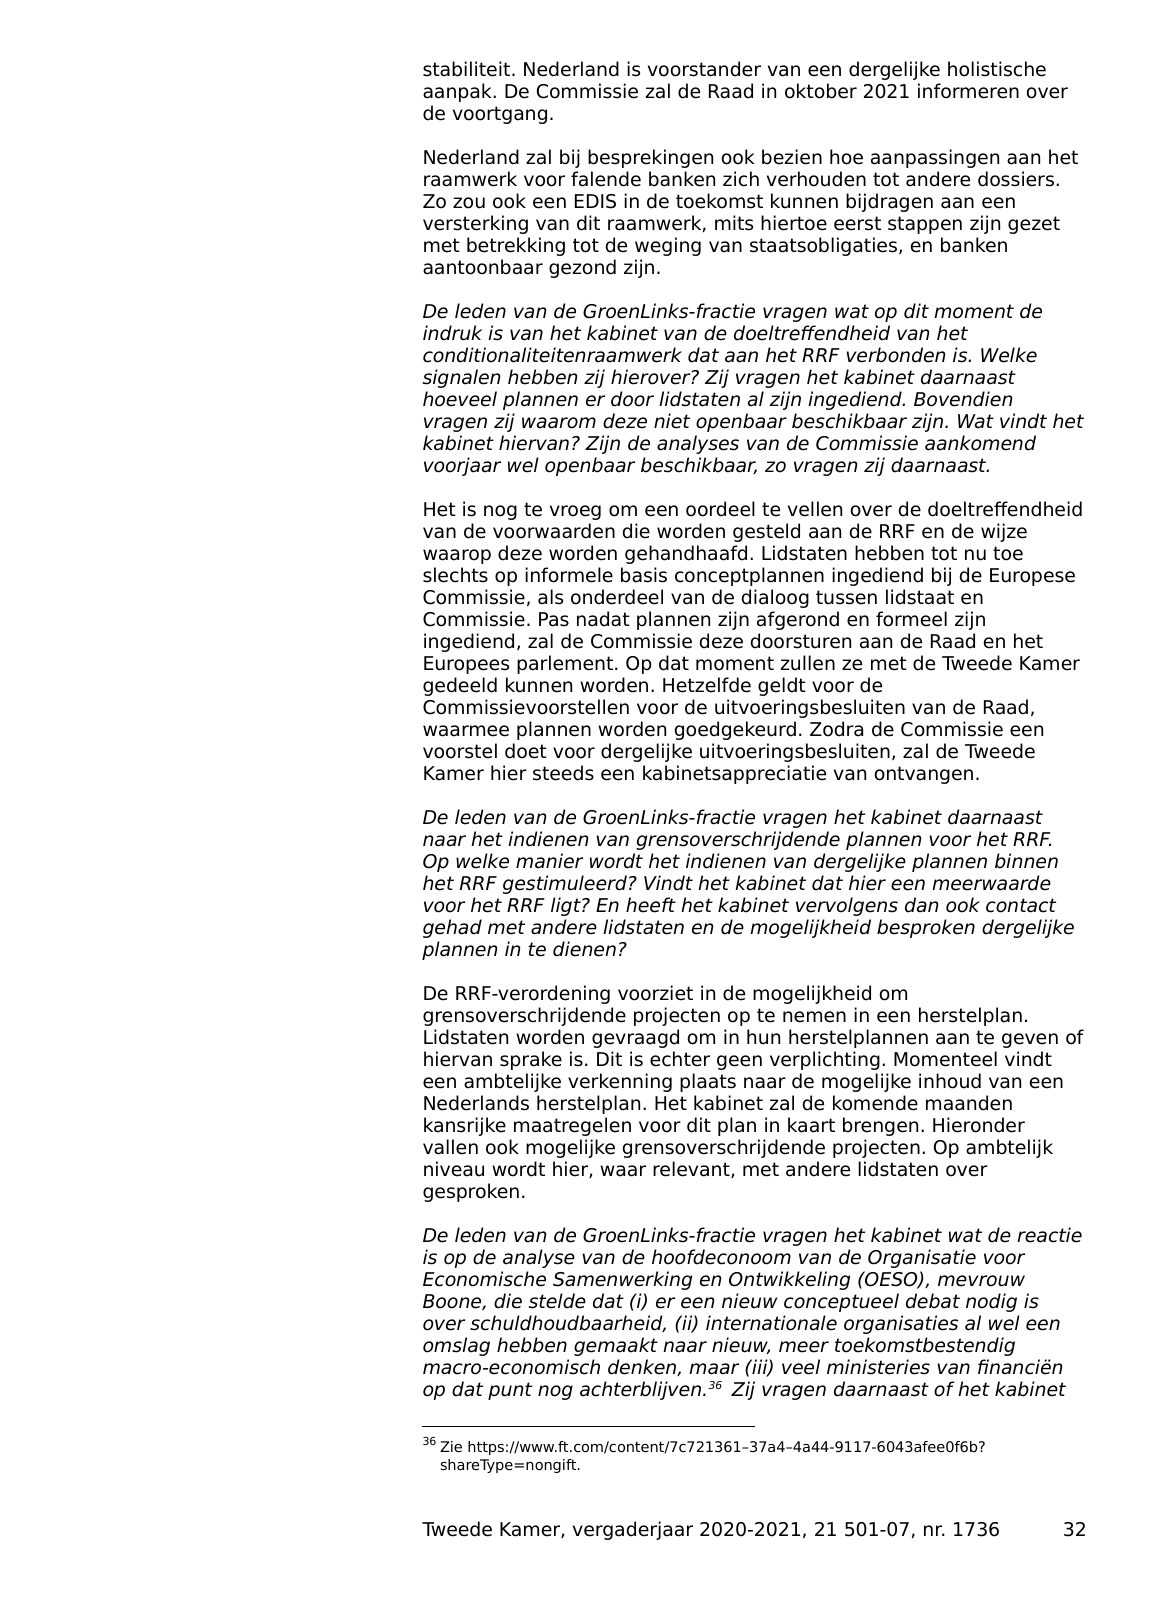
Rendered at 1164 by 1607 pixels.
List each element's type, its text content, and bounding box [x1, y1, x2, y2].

text Nederland zal bij besprekingen ook bezien hoe aanpassingen aan het raamwerk voor falende banken zich verhouden tot andere dossiers. Zo zou ook een EDIS in de toekomst kunnen bijdragen aan een versterking van dit raamwerk, mits hiertoe eerst stappen zijn gezet met betrekking tot de weging van staatsobligaties, en banken aantoonbaar gezond zijn. [422, 147, 1087, 279]
text Zie https://www.ft.com/content/7c721361–37a4–4a44-9117-6043afee0f6b?shareType=nongift. [422, 1435, 1087, 1474]
text De leden van de GroenLinks-fractie vragen het kabinet wat de reactie is op de analyse van de hoofdeconoom van de Organisatie voor Economische Samenwerking en Ontwikkeling (OESO), mevrouw Boone, die stelde dat (i) er een nieuw conceptueel debat nodig is over schuldhoudbaarheid, (ii) internationale organisaties al wel een omslag hebben gemaakt naar nieuw, meer toekomstbestendig macro-economisch denken, maar (iii) veel ministeries van financiën op dat punt nog achterblijven. Zij vragen daarnaast of het kabinet [422, 1225, 1087, 1401]
text De leden van de GroenLinks-fractie vragen wat op dit moment de indruk is van het kabinet van de doeltreffendheid van het conditionaliteitenraamwerk dat aan het RRF verbonden is. Welke signalen hebben zij hierover? Zij vragen het kabinet daarnaast hoeveel plannen er door lidstaten al zijn ingediend. Bovendien vragen zij waarom deze niet openbaar beschikbaar zijn. Wat vindt het kabinet hiervan? Zijn de analyses van de Commissie aankomend voorjaar wel openbaar beschikbaar, zo vragen zij daarnaast. [422, 301, 1087, 477]
text De RRF-verordening voorziet in de mogelijkheid om grensoverschrijdende projecten op te nemen in een herstelplan. Lidstaten worden gevraagd om in hun herstelplannen aan te geven of hiervan sprake is. Dit is echter geen verplichting. Momenteel vindt een ambtelijke verkenning plaats naar de mogelijke inhoud van een Nederlands herstelplan. Het kabinet zal de komende maanden kansrijke maatregelen voor dit plan in kaart brengen. Hieronder vallen ook mogelijke grensoverschrijdende projecten. Op ambtelijk niveau wordt hier, waar relevant, met andere lidstaten over gesproken. [422, 983, 1087, 1203]
text stabiliteit. Nederland is voorstander van een dergelijke holistische aanpak. De Commissie zal de Raad in oktober 2021 informeren over de voortgang. [422, 59, 1087, 125]
text De leden van de GroenLinks-fractie vragen het kabinet daarnaast naar het indienen van grensoverschrijdende plannen voor het RRF. Op welke manier wordt het indienen van dergelijke plannen binnen het RRF gestimuleerd? Vindt het kabinet dat hier een meerwaarde voor het RRF ligt? En heeft het kabinet vervolgens dan ook contact gehad met andere lidstaten en de mogelijkheid besproken dergelijke plannen in te dienen? [422, 807, 1087, 961]
text Het is nog te vroeg om een oordeel te vellen over de doeltreffendheid van de voorwaarden die worden gesteld aan de RRF en de wijze waarop deze worden gehandhaafd. Lidstaten hebben tot nu toe slechts op informele basis conceptplannen ingediend bij de Europese Commissie, als onderdeel van de dialoog tussen lidstaat en Commissie. Pas nadat plannen zijn afgerond en formeel zijn ingediend, zal de Commissie deze doorsturen aan de Raad en het Europees parlement. Op dat moment zullen ze met de Tweede Kamer gedeeld kunnen worden. Hetzelfde geldt voor de Commissievoorstellen voor de uitvoeringsbesluiten van de Raad, waarmee plannen worden goedgekeurd. Zodra de Commissie een voorstel doet voor dergelijke uitvoeringsbesluiten, zal de Tweede Kamer hier steeds een kabinetsappreciatie van ontvangen. [422, 499, 1087, 785]
